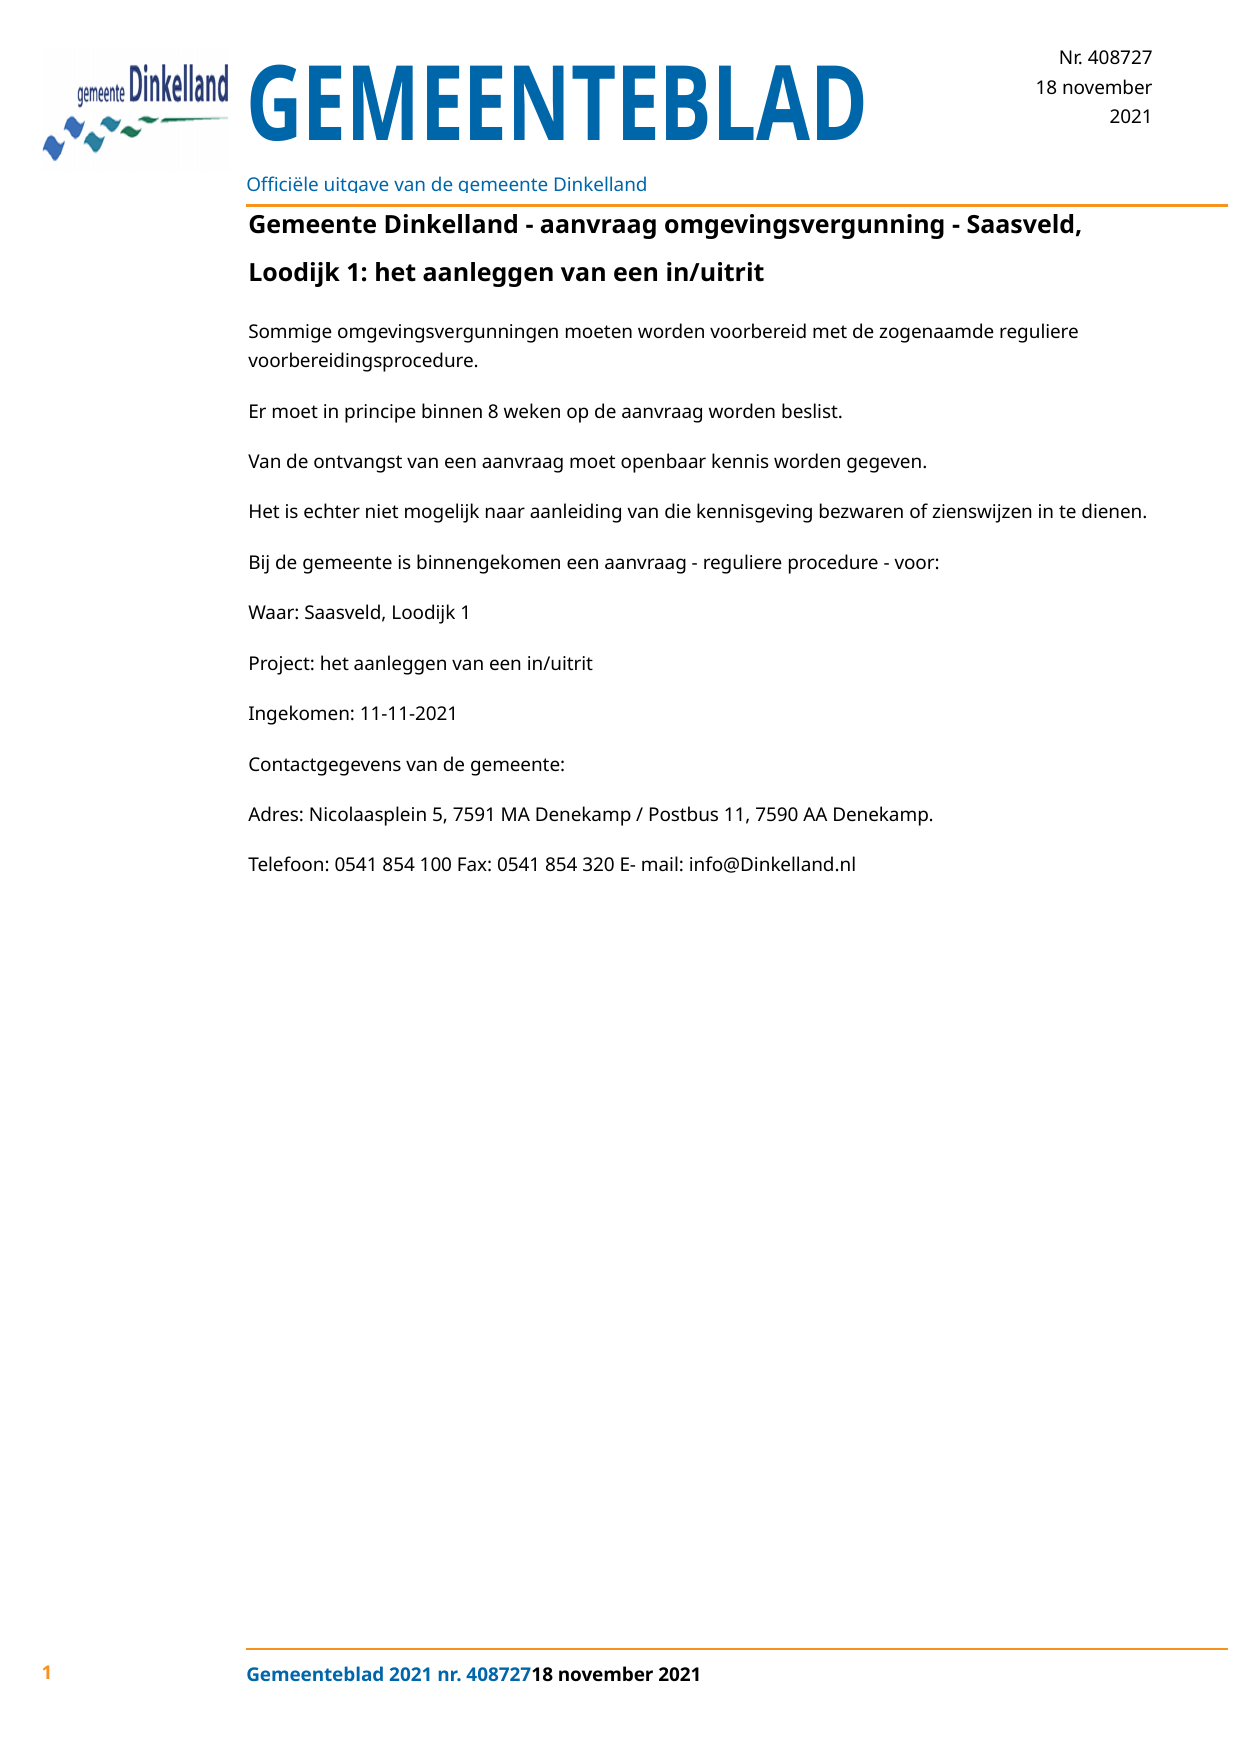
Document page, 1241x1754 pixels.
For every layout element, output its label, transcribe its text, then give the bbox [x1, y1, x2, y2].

text Project: het aanleggen van een in/uitrit [248, 650, 1152, 676]
text Telefoon: 0541 854 100 Fax: 0541 854 320 E- mail: info@Dinkelland.nl [248, 852, 1152, 877]
text Sommige omgevingsvergunningen moeten worden voorbereid met de zogenaamde reguliere voorbereidingsprocedure. [248, 318, 1152, 373]
text Gemeente Dinkelland - aanvraag omgevingsvergunning - Saasveld, Loodijk 1: het aanleggen van een in/uitrit [248, 207, 1152, 288]
text Waar: Saasveld, Loodijk 1 [248, 599, 1152, 625]
text Ingekomen: 11-11-2021 [248, 700, 1152, 726]
picture [41, 47, 231, 172]
text Bij de gemeente is binnengekomen een aanvraag - reguliere procedure - voor: [248, 549, 1152, 575]
text Adres: Nicolaasplein 5, 7591 MA Denekamp / Postbus 11, 7590 AA Denekamp. [248, 801, 1152, 827]
text Het is echter niet mogelijk naar aanleiding van die kennisgeving bezwaren of zienswijzen in te dienen. [248, 499, 1152, 524]
text Contactgegevens van de gemeente: [248, 751, 1152, 777]
text Van de ontvangst van een aanvraag moet openbaar kennis worden gegeven. [248, 448, 1152, 474]
text Er moet in principe binnen 8 weken op de aanvraag worden beslist. [248, 398, 1152, 424]
